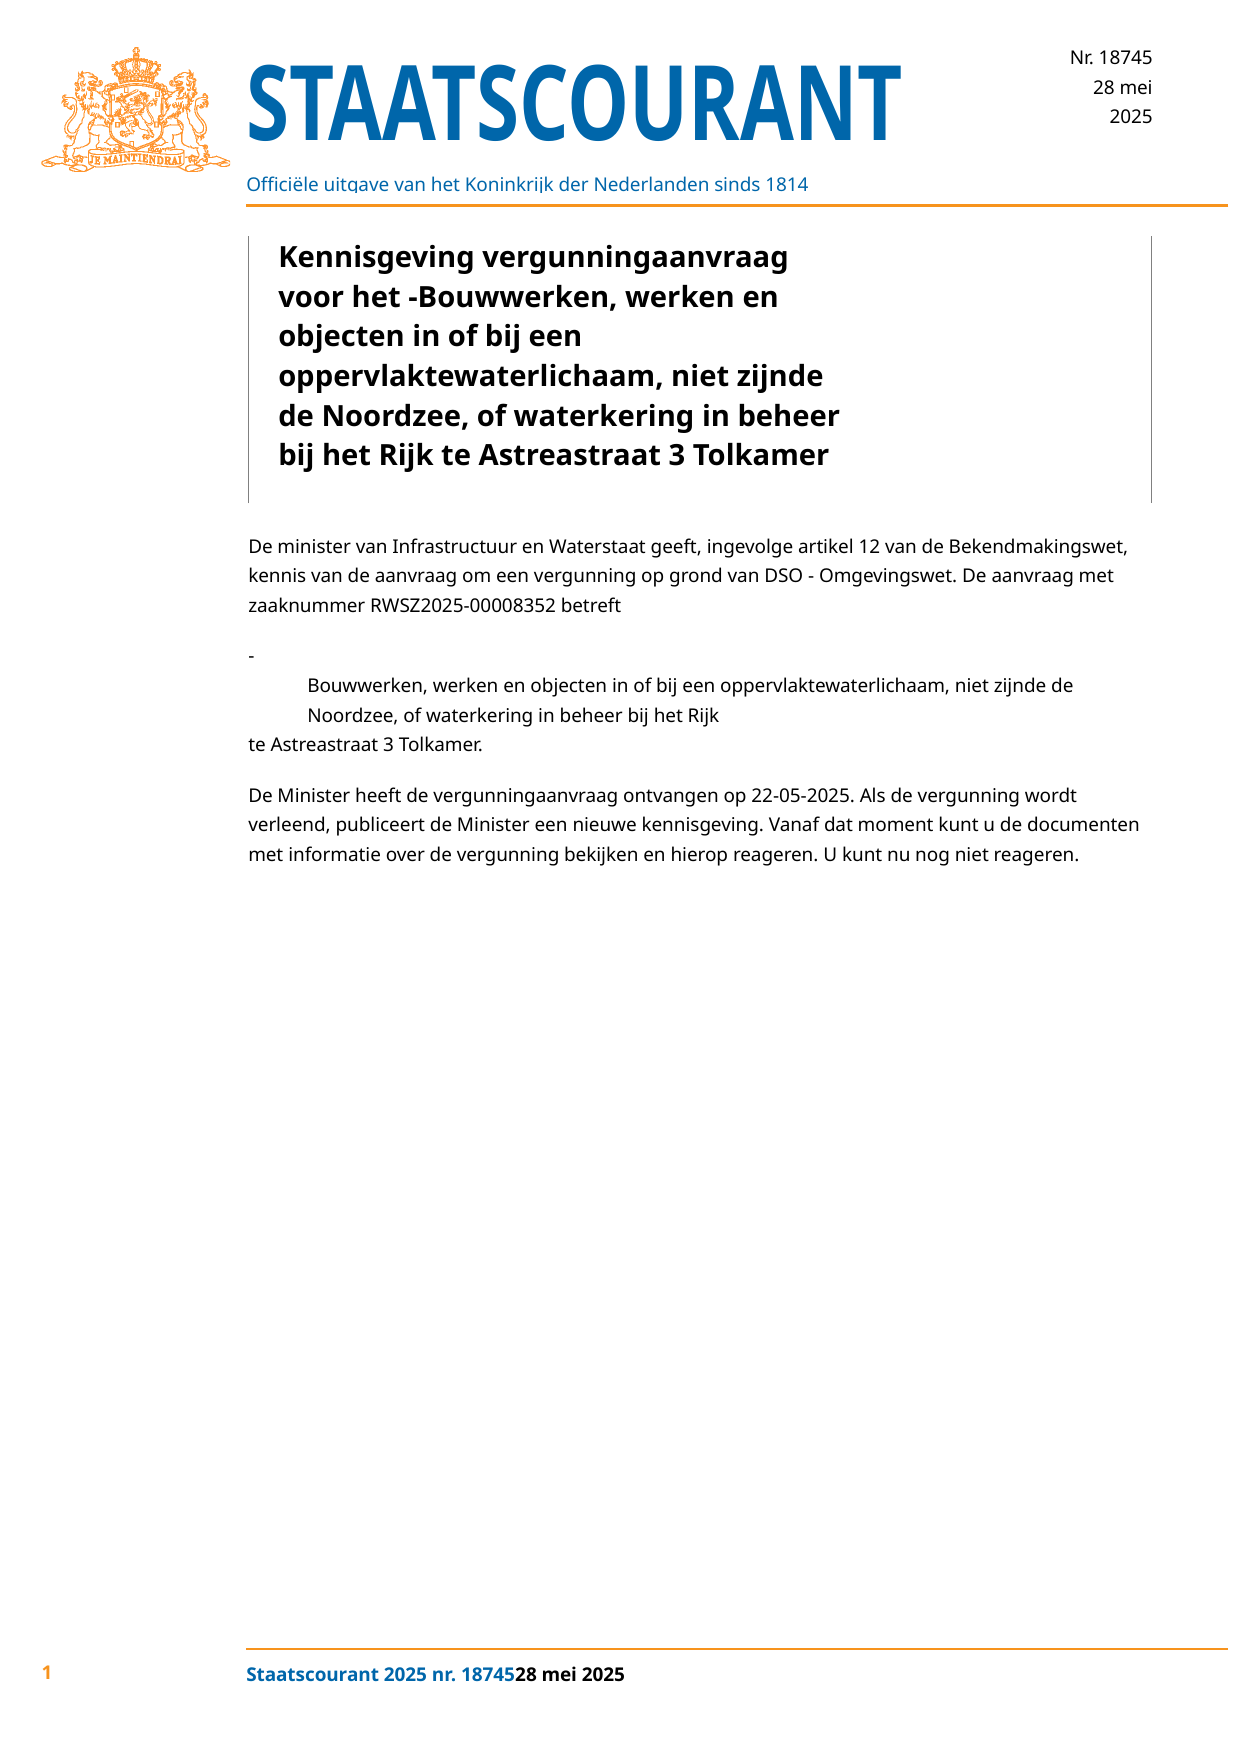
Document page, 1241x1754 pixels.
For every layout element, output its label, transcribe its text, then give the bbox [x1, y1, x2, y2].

table_header [850, 414, 1151, 503]
picture [912, 236, 1090, 414]
text te Astreastraat 3 Tolkamer. [248, 731, 1152, 757]
picture [41, 47, 231, 172]
text De Minister heeft de vergunningaanvraag ontvangen op 22-05-2025. Als de vergunning wordt verleend, publiceert de Minister een nieuwe kennisgeving. Vanaf dat moment kunt u de documenten met informatie over de vergunning bekijken en hierop reageren. U kunt nu nog niet reageren. [248, 782, 1152, 867]
list Bouwwerken, werken en objecten in of bij een oppervlaktewaterlichaam, niet zijnde de Noordzee, of waterkering in beheer bij het Rijk [248, 672, 1152, 727]
text De minister van Infrastructuur en Waterstaat geeft, ingevolge artikel 12 van de Bekendmakingswet, kennis van de aanvraag om een vergunning op grond van DSO - Omgevingswet. De aanvraag met zaaknummer RWSZ2025-00008352 betreft [248, 533, 1152, 618]
table_header [850, 236, 912, 413]
table_header [1090, 236, 1151, 413]
table_header Kennisgeving vergunningaanvraag voor het -Bouwwerken, werken en objecten in of bij een oppervlaktewaterlichaam, niet zijnde de Noordzee, of waterkering in beheer bij het Rijk te Astreastraat 3 Tolkamer [249, 236, 850, 503]
